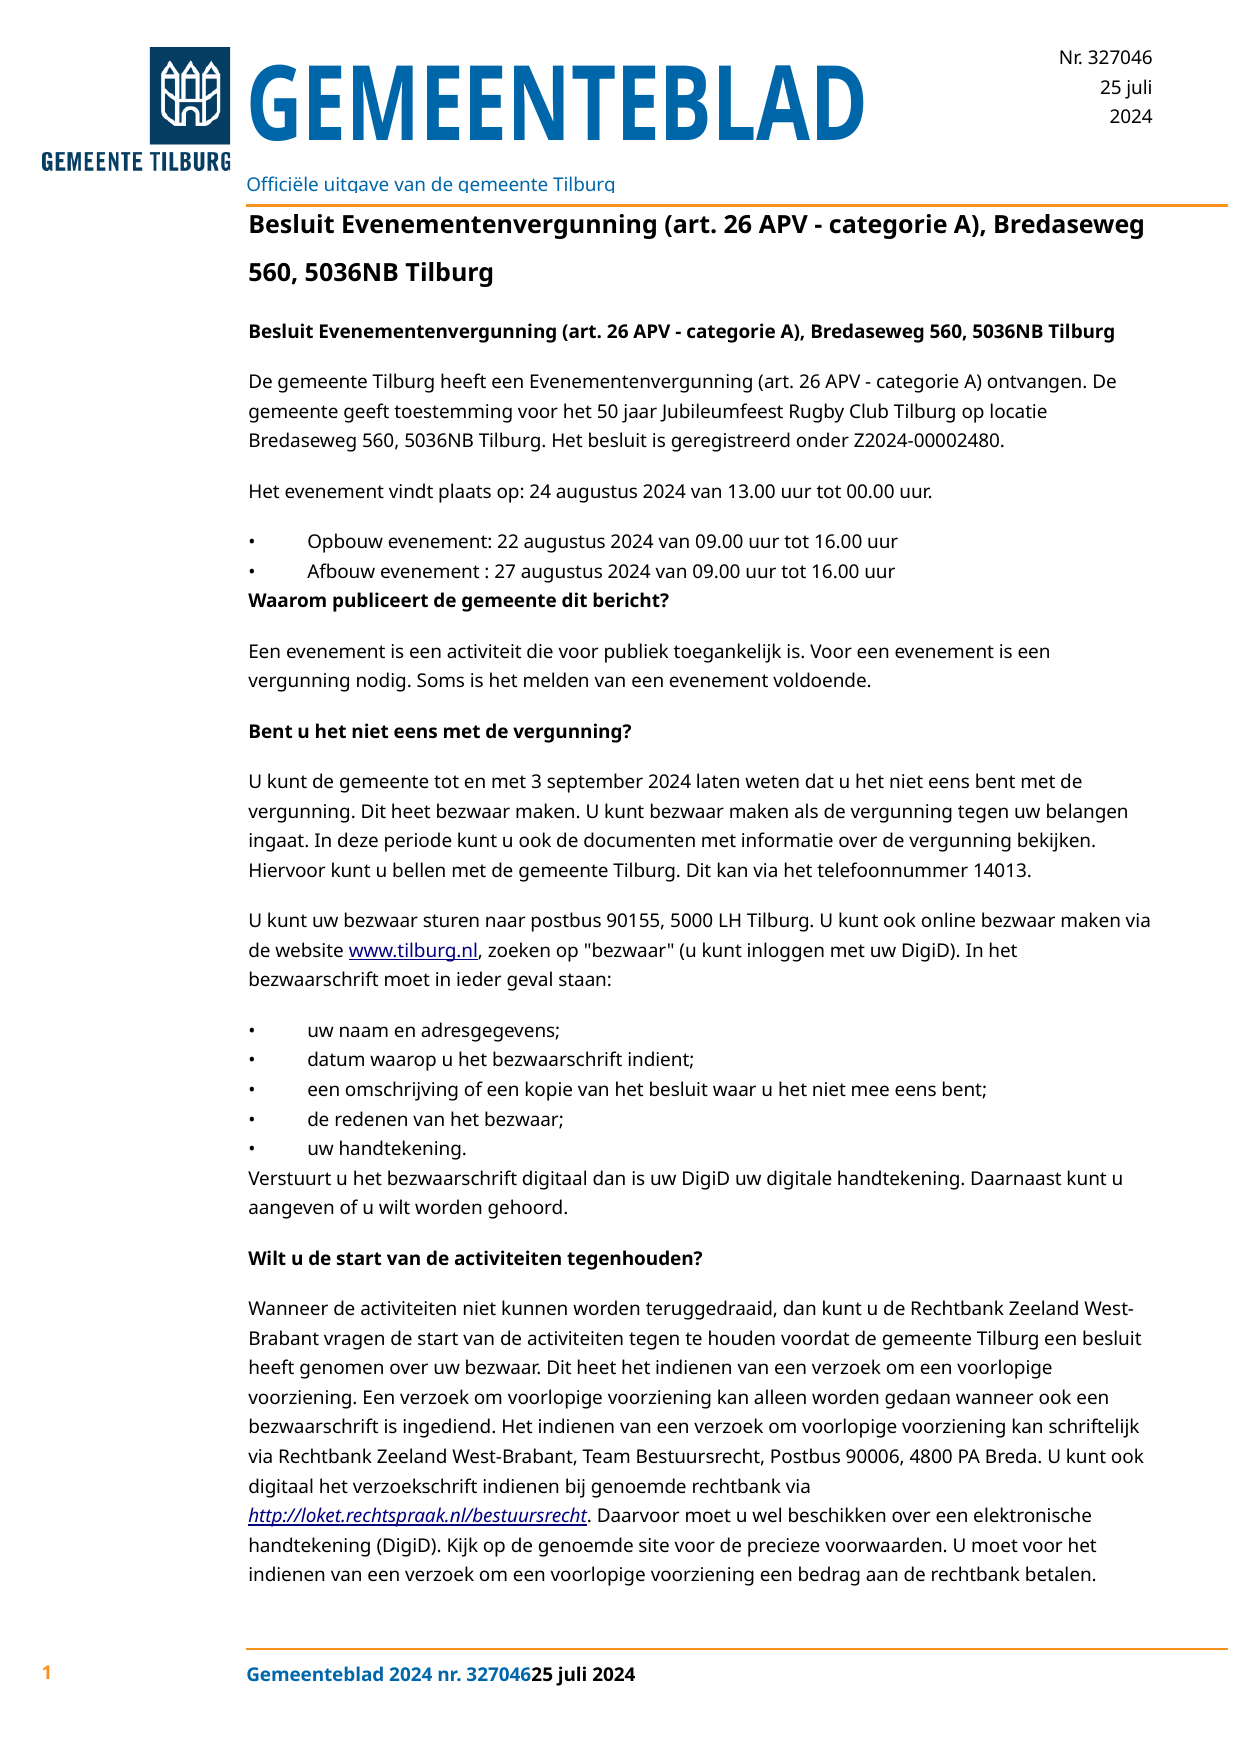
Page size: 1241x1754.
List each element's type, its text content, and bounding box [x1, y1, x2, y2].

text Bent u het niet eens met de vergunning? [248, 718, 1152, 744]
list uw handtekening. [248, 1135, 1152, 1161]
text Besluit Evenementenvergunning (art. 26 APV - categorie A), Bredaseweg 560, 5036NB Tilburg [248, 318, 1152, 344]
list Afbouw evenement : 27 augustus 2024 van 09.00 uur tot 16.00 uur [248, 558, 1152, 584]
list de redenen van het bezwaar; [248, 1106, 1152, 1132]
text Een evenement is een activiteit die voor publiek toegankelijk is. Voor een evenement is een vergunning nodig. Soms is het melden van een evenement voldoende. [248, 638, 1152, 693]
list Opbouw evenement: 22 augustus 2024 van 09.00 uur tot 16.00 uur [248, 528, 1152, 554]
text Waarom publiceert de gemeente dit bericht? [248, 587, 1152, 613]
text Verstuurt u het bezwaarschrift digitaal dan is uw DigiD uw digitale handtekening. Daarnaast kunt u aangeven of u wilt worden gehoord. [248, 1165, 1152, 1220]
list datum waarop u het bezwaarschrift indient; [248, 1047, 1152, 1072]
text Wanneer de activiteiten niet kunnen worden teruggedraaid, dan kunt u de Rechtbank Zeeland West-Brabant vragen de start van de activiteiten tegen te houden voordat de gemeente Tilburg een besluit heeft genomen over uw bezwaar. Dit heet het indienen van een verzoek om een voorlopige voorziening. Een verzoek om voorlopige voorziening kan alleen worden gedaan wanneer ook een bezwaarschrift is ingediend. Het indienen van een verzoek om voorlopige voorziening kan schriftelijk via Rechtbank Zeeland West-Brabant, Team Bestuursrecht, Postbus 90006, 4800 PA Breda. U kunt ook digitaal het verzoekschrift indienen bij genoemde rechtbank via http://loket.rechtspraak.nl/bestuursrecht. Daarvoor moet u wel beschikken over een elektronische handtekening (DigiD). Kijk op de genoemde site voor de precieze voorwaarden. U moet voor het indienen van een verzoek om een voorlopige voorziening een bedrag aan de rechtbank betalen. [248, 1295, 1152, 1587]
picture [41, 47, 231, 172]
list een omschrijving of een kopie van het besluit waar u het niet mee eens bent; [248, 1076, 1152, 1102]
text Wilt u de start van de activiteiten tegenhouden? [248, 1245, 1152, 1271]
text Besluit Evenementenvergunning (art. 26 APV - categorie A), Bredaseweg 560, 5036NB Tilburg [248, 207, 1152, 288]
text U kunt de gemeente tot en met 3 september 2024 laten weten dat u het niet eens bent met de vergunning. Dit heet bezwaar maken. U kunt bezwaar maken als de vergunning tegen uw belangen ingaat. In deze periode kunt u ook de documenten met informatie over de vergunning bekijken. Hiervoor kunt u bellen met de gemeente Tilburg. Dit kan via het telefoonnummer 14013. [248, 768, 1152, 883]
text De gemeente Tilburg heeft een Evenementenvergunning (art. 26 APV - categorie A) ontvangen. De gemeente geeft toestemming voor het 50 jaar Jubileumfeest Rugby Club Tilburg op locatie Bredaseweg 560, 5036NB Tilburg. Het besluit is geregistreerd onder Z2024-00002480. [248, 368, 1152, 453]
text U kunt uw bezwaar sturen naar postbus 90155, 5000 LH Tilburg. U kunt ook online bezwaar maken via de website www.tilburg.nl, zoeken op "bezwaar" (u kunt inloggen met uw DigiD). In het bezwaarschrift moet in ieder geval staan: [248, 907, 1152, 992]
text Het evenement vindt plaats op: 24 augustus 2024 van 13.00 uur tot 00.00 uur. [248, 478, 1152, 504]
list uw naam en adresgegevens; [248, 1017, 1152, 1043]
